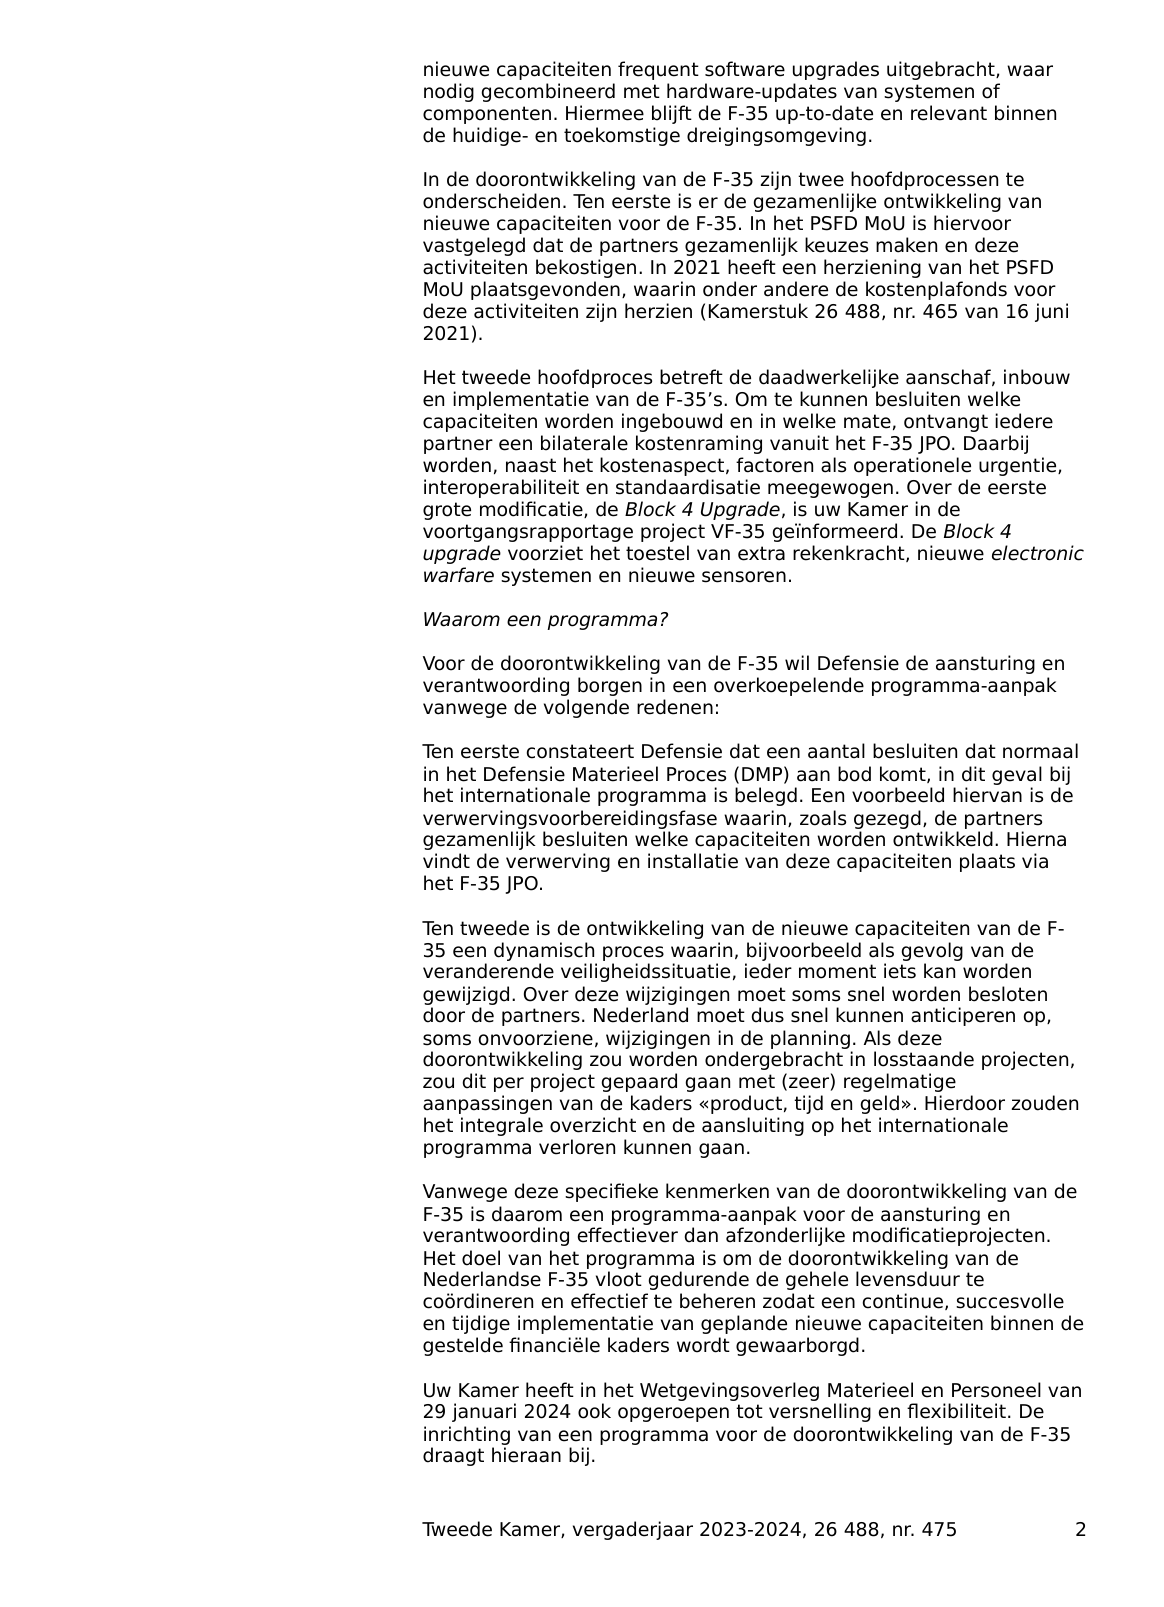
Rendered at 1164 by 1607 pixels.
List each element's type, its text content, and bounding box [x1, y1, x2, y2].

text Het tweede hoofdproces betreft de daadwerkelijke aanschaf, inbouw en implementatie van de F-35’s. Om te kunnen besluiten welke capaciteiten worden ingebouwd en in welke mate, ontvangt iedere partner een bilaterale kostenraming vanuit het F-35 JPO. Daarbij worden, naast het kostenaspect, factoren als operationele urgentie, interoperabiliteit en standaardisatie meegewogen. Over de eerste grote modificatie, de Block 4 Upgrade, is uw Kamer in de voortgangsrapportage project VF-35 geïnformeerd. De Block 4 upgrade voorziet het toestel van extra rekenkracht, nieuwe electronic warfare systemen en nieuwe sensoren. [422, 367, 1087, 587]
text Voor de doorontwikkeling van de F-35 wil Defensie de aansturing en verantwoording borgen in een overkoepelende programma-aanpak vanwege de volgende redenen: [422, 653, 1087, 719]
text Uw Kamer heeft in het Wetgevingsoverleg Materieel en Personeel van 29 januari 2024 ook opgeroepen tot versnelling en flexibiliteit. De inrichting van een programma voor de doorontwikkeling van de F-35 draagt hieraan bij. [422, 1379, 1087, 1467]
text Vanwege deze specifieke kenmerken van de doorontwikkeling van de F-35 is daarom een programma-aanpak voor de aansturing en verantwoording effectiever dan afzonderlijke modificatieprojecten. Het doel van het programma is om de doorontwikkeling van de Nederlandse F-35 vloot gedurende de gehele levensduur te coördineren en effectief te beheren zodat een continue, succesvolle en tijdige implementatie van geplande nieuwe capaciteiten binnen de gestelde financiële kaders wordt gewaarborgd. [422, 1181, 1087, 1357]
text Ten tweede is de ontwikkeling van de nieuwe capaciteiten van de F-35 een dynamisch proces waarin, bijvoorbeeld als gevolg van de veranderende veiligheidssituatie, ieder moment iets kan worden gewijzigd. Over deze wijzigingen moet soms snel worden besloten door de partners. Nederland moet dus snel kunnen anticiperen op, soms onvoorziene, wijzigingen in de planning. Als deze doorontwikkeling zou worden ondergebracht in losstaande projecten, zou dit per project gepaard gaan met (zeer) regelmatige aanpassingen van de kaders «product, tijd en geld». Hierdoor zouden het integrale overzicht en de aansluiting op het internationale programma verloren kunnen gaan. [422, 917, 1087, 1159]
subtitle Waarom een programma? [422, 609, 1087, 631]
text Ten eerste constateert Defensie dat een aantal besluiten dat normaal in het Defensie Materieel Proces (DMP) aan bod komt, in dit geval bij het internationale programma is belegd. Een voorbeeld hiervan is de verwervingsvoorbereidingsfase waarin, zoals gezegd, de partners gezamenlijk besluiten welke capaciteiten worden ontwikkeld. Hierna vindt de verwerving en installatie van deze capaciteiten plaats via het F-35 JPO. [422, 741, 1087, 895]
text In de doorontwikkeling van de F-35 zijn twee hoofdprocessen te onderscheiden. Ten eerste is er de gezamenlijke ontwikkeling van nieuwe capaciteiten voor de F-35. In het PSFD MoU is hiervoor vastgelegd dat de partners gezamenlijk keuzes maken en deze activiteiten bekostigen. In 2021 heeft een herziening van het PSFD MoU plaatsgevonden, waarin onder andere de kostenplafonds voor deze activiteiten zijn herzien (Kamerstuk 26 488, nr. 465 van 16 juni 2021). [422, 169, 1087, 345]
text nieuwe capaciteiten frequent software upgrades uitgebracht, waar nodig gecombineerd met hardware-updates van systemen of componenten. Hiermee blijft de F-35 up-to-date en relevant binnen de huidige- en toekomstige dreigingsomgeving. [422, 59, 1087, 147]
